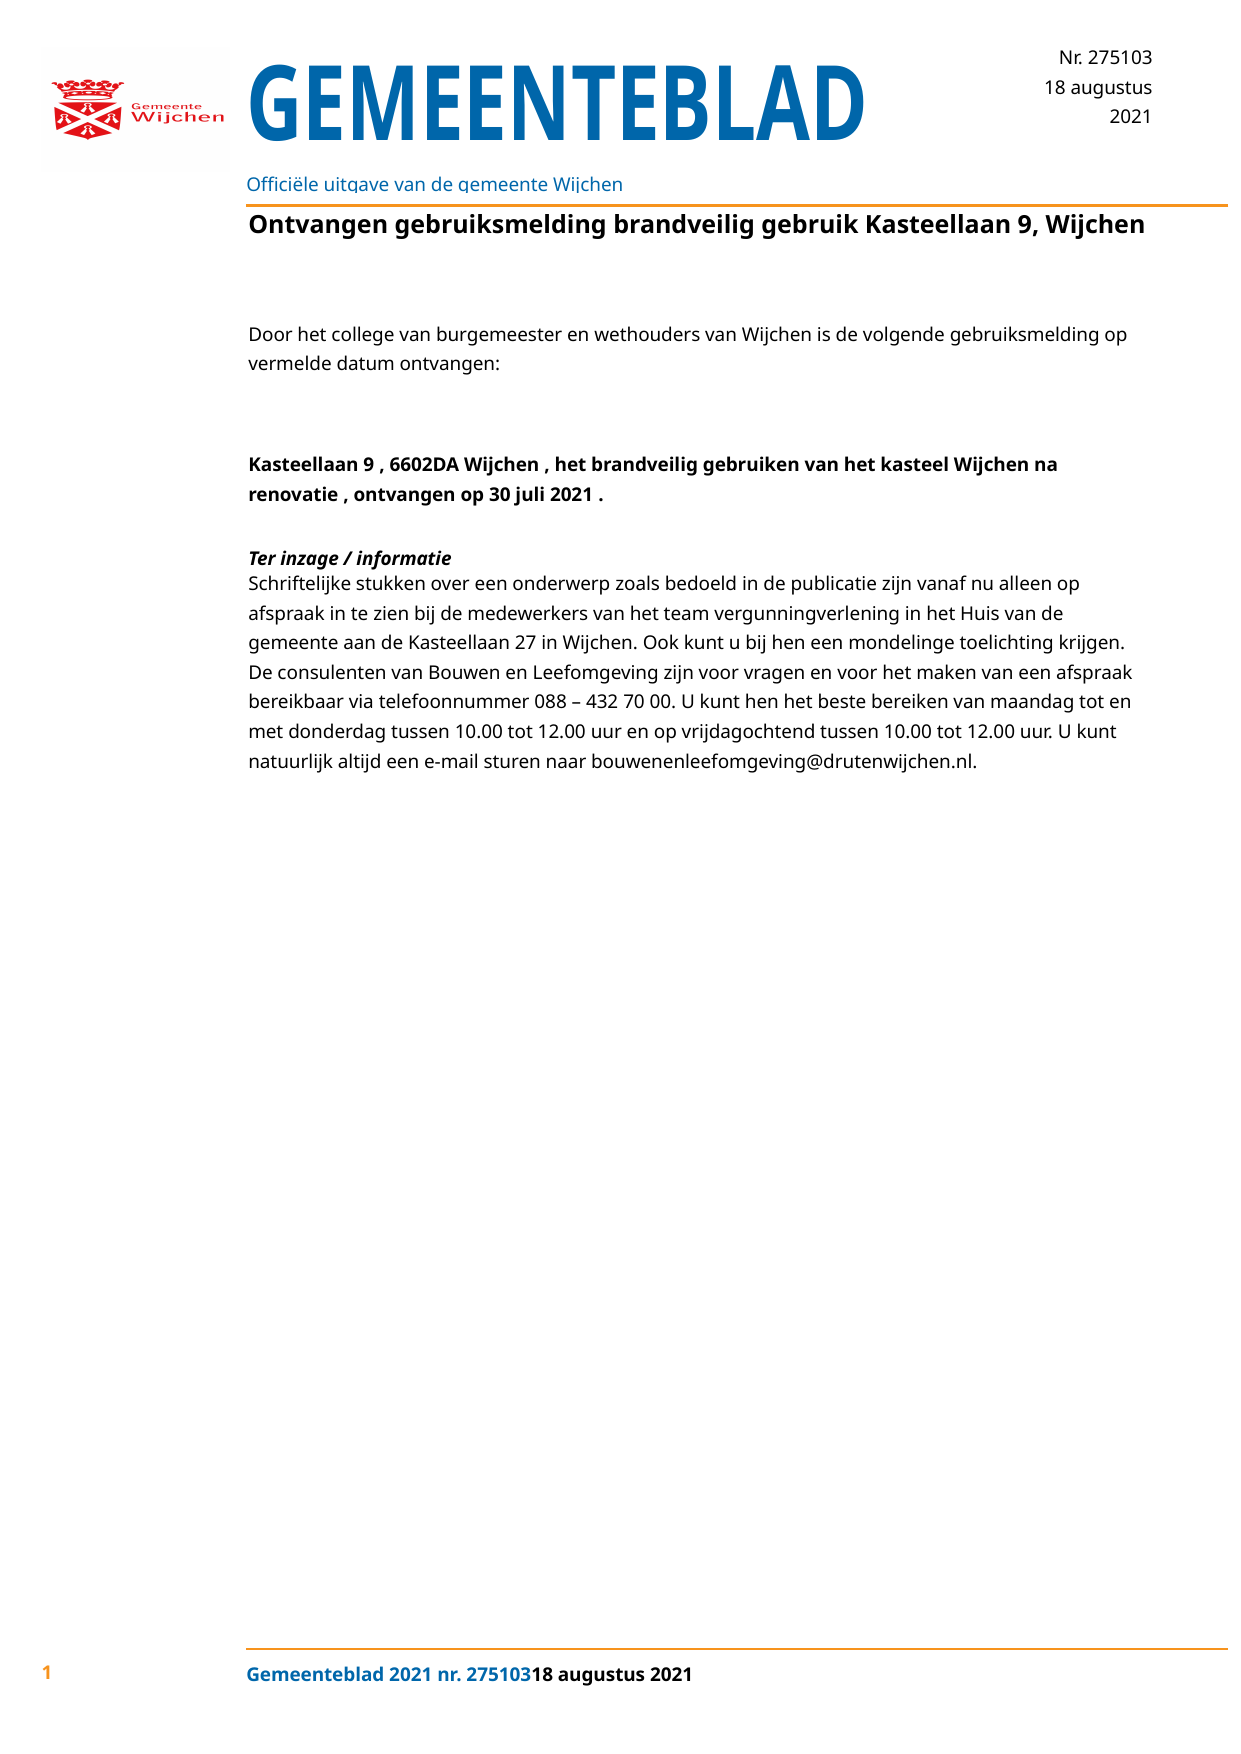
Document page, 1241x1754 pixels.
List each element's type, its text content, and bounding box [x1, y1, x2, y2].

picture [41, 47, 231, 172]
text Ontvangen gebruiksmelding brandveilig gebruik Kasteellaan 9, Wijchen [248, 207, 1152, 241]
text Ter inzage / informatie [248, 545, 1152, 570]
text Schriftelijke stukken over een onderwerp zoals bedoeld in de publicatie zijn vanaf nu alleen op afspraak in te zien bij de medewerkers van het team vergunningverlening in het Huis van de gemeente aan de Kasteellaan 27 in Wijchen. Ook kunt u bij hen een mondelinge toelichting krijgen. De consulenten van Bouwen en Leefomgeving zijn voor vragen en voor het maken van een afspraak bereikbaar via telefoonnummer 088 – 432 70 00. U kunt hen het beste bereiken van maandag tot en met donderdag tussen 10.00 tot 12.00 uur en op vrijdagochtend tussen 10.00 tot 12.00 uur. U kunt natuurlijk altijd een e-mail sturen naar bouwenenleefomgeving@drutenwijchen.nl. [248, 570, 1152, 774]
text Kasteellaan 9 , 6602DA Wijchen , het brandveilig gebruiken van het kasteel Wijchen na renovatie , ontvangen op 30 juli 2021 . [248, 451, 1152, 506]
text Door het college van burgemeester en wethouders van Wijchen is de volgende gebruiksmelding op vermelde datum ontvangen: [248, 321, 1152, 376]
